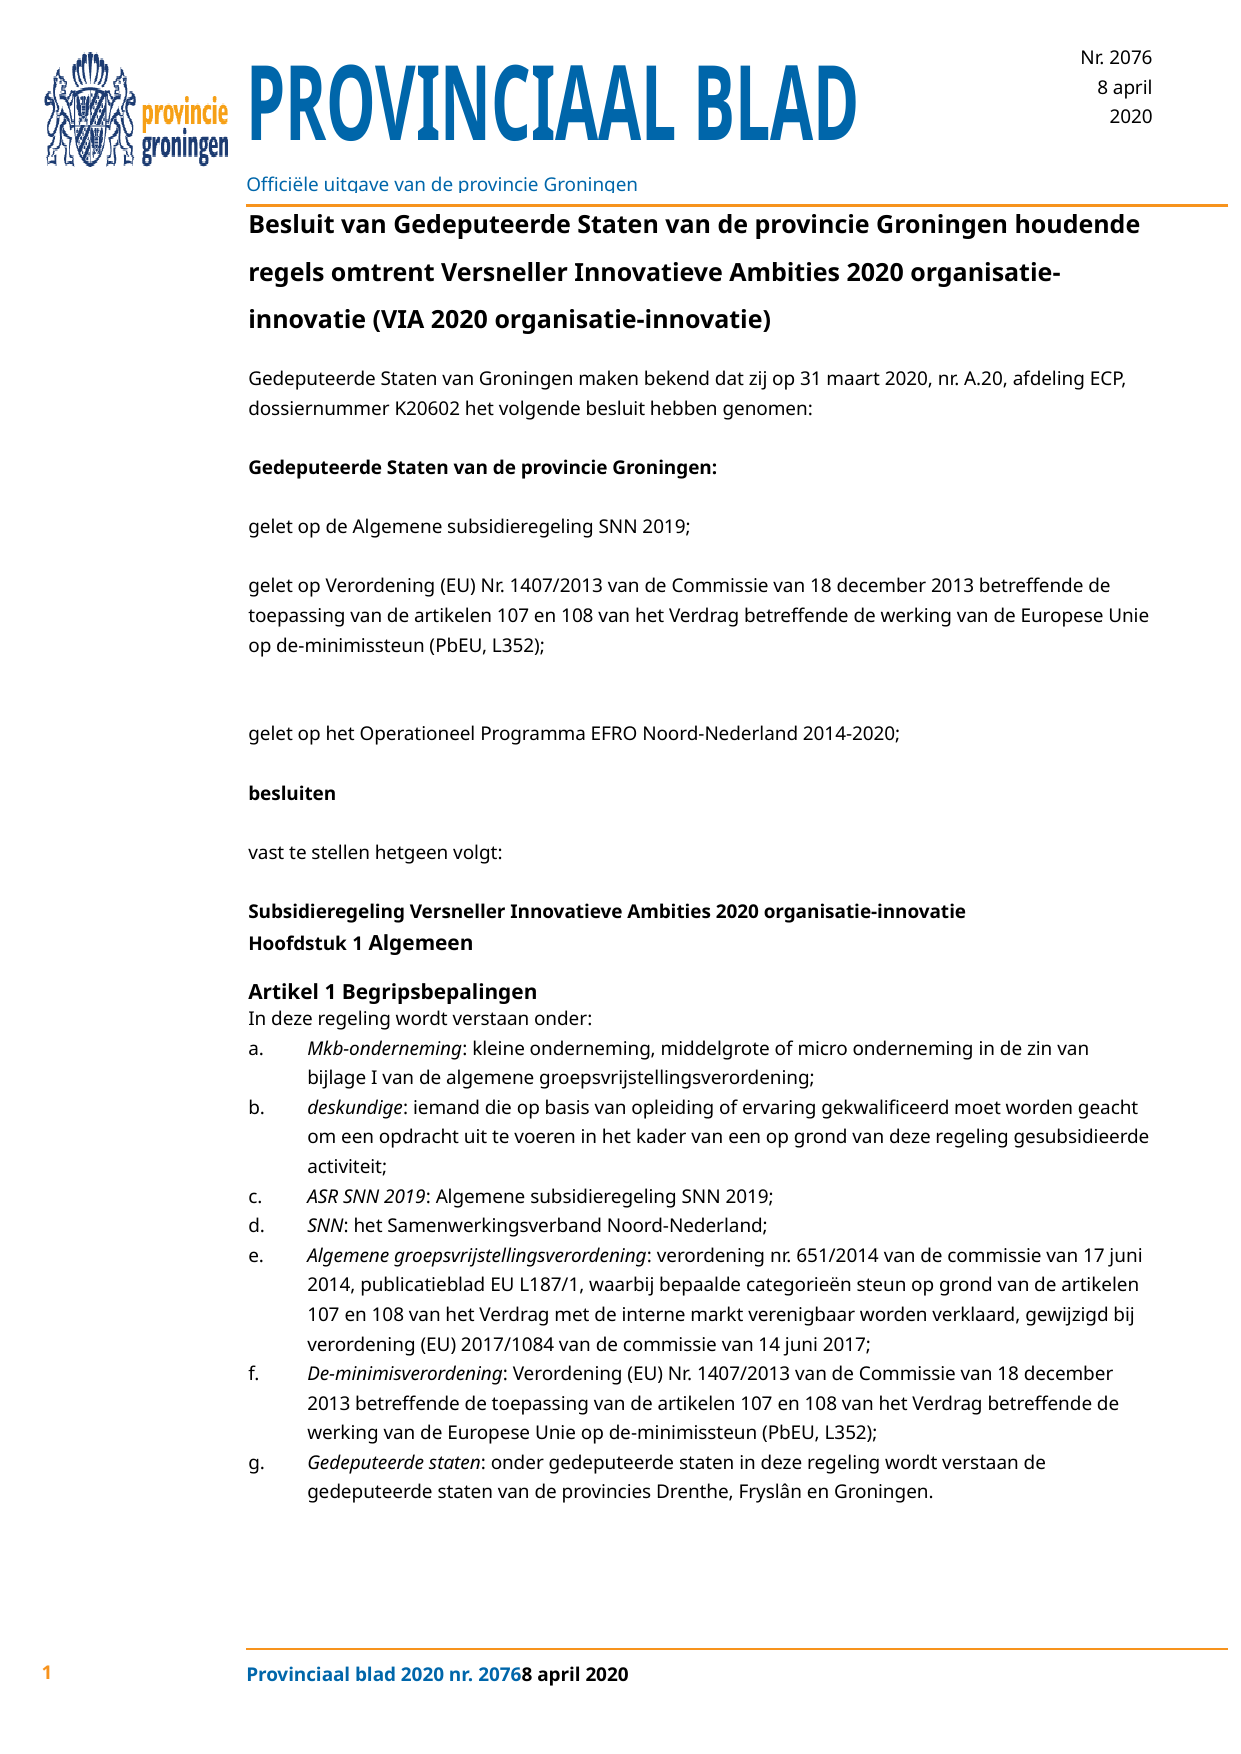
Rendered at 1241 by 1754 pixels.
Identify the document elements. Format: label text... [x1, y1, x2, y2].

list deskundige: iemand die op basis van opleiding of ervaring gekwalificeerd moet worden geacht om een opdracht uit te voeren in het kader van een op grond van deze regeling gesubsidieerde activiteit; [248, 1094, 1152, 1179]
list SNN: het Samenwerkingsverband Noord-Nederland; [248, 1212, 1152, 1238]
text Gedeputeerde Staten van Groningen maken bekend dat zij op 31 maart 2020, nr. A.20, afdeling ECP, dossiernummer K20602 het volgende besluit hebben genomen: [248, 366, 1152, 421]
text In deze regeling wordt verstaan onder: [248, 1005, 1152, 1031]
text gelet op Verordening (EU) Nr. 1407/2013 van de Commissie van 18 december 2013 betreffende de toepassing van de artikelen 107 en 108 van het Verdrag betreffende de werking van de Europese Unie op de-minimissteun (PbEU, L352); [248, 573, 1152, 657]
list Algemene groepsvrijstellingsverordening: verordening nr. 651/2014 van de commissie van 17 juni 2014, publicatieblad EU L187/1, waarbij bepaalde categorieën steun op grond van de artikelen 107 en 108 van het Verdrag met de interne markt verenigbaar worden verklaard, gewijzigd bij verordening (EU) 2017/1084 van de commissie van 14 juni 2017; [248, 1242, 1152, 1356]
text Besluit van Gedeputeerde Staten van de provincie Groningen houdende regels omtrent Versneller Innovatieve Ambities 2020 organisatie-innovatie (VIA 2020 organisatie-innovatie) [248, 207, 1152, 336]
list De-minimisverordening: Verordening (EU) Nr. 1407/2013 van de Commissie van 18 december 2013 betreffende de toepassing van de artikelen 107 en 108 van het Verdrag betreffende de werking van de Europese Unie op de-minimissteun (PbEU, L352); [248, 1360, 1152, 1445]
text vast te stellen hetgeen volgt: [248, 839, 1152, 864]
picture [41, 47, 231, 172]
text gelet op het Operationeel Programma EFRO Noord-Nederland 2014-2020; [248, 721, 1152, 746]
text Gedeputeerde Staten van de provincie Groningen: [248, 454, 1152, 480]
text Subsidieregeling Versneller Innovatieve Ambities 2020 organisatie-innovatie [248, 898, 1152, 924]
list ASR SNN 2019: Algemene subsidieregeling SNN 2019; [248, 1183, 1152, 1208]
text gelet op de Algemene subsidieregeling SNN 2019; [248, 513, 1152, 539]
list Mkb-onderneming: kleine onderneming, middelgrote of micro onderneming in de zin van bijlage I van de algemene groepsvrijstellingsverordening; [248, 1035, 1152, 1090]
text Artikel 1 Begripsbepalingen [248, 977, 1152, 1005]
text besluiten [248, 780, 1152, 805]
list Gedeputeerde staten: onder gedeputeerde staten in deze regeling wordt verstaan de gedeputeerde staten van de provincies Drenthe, Fryslân en Groningen. [248, 1449, 1152, 1504]
text Hoofdstuk 1 Algemeen [248, 928, 1152, 956]
